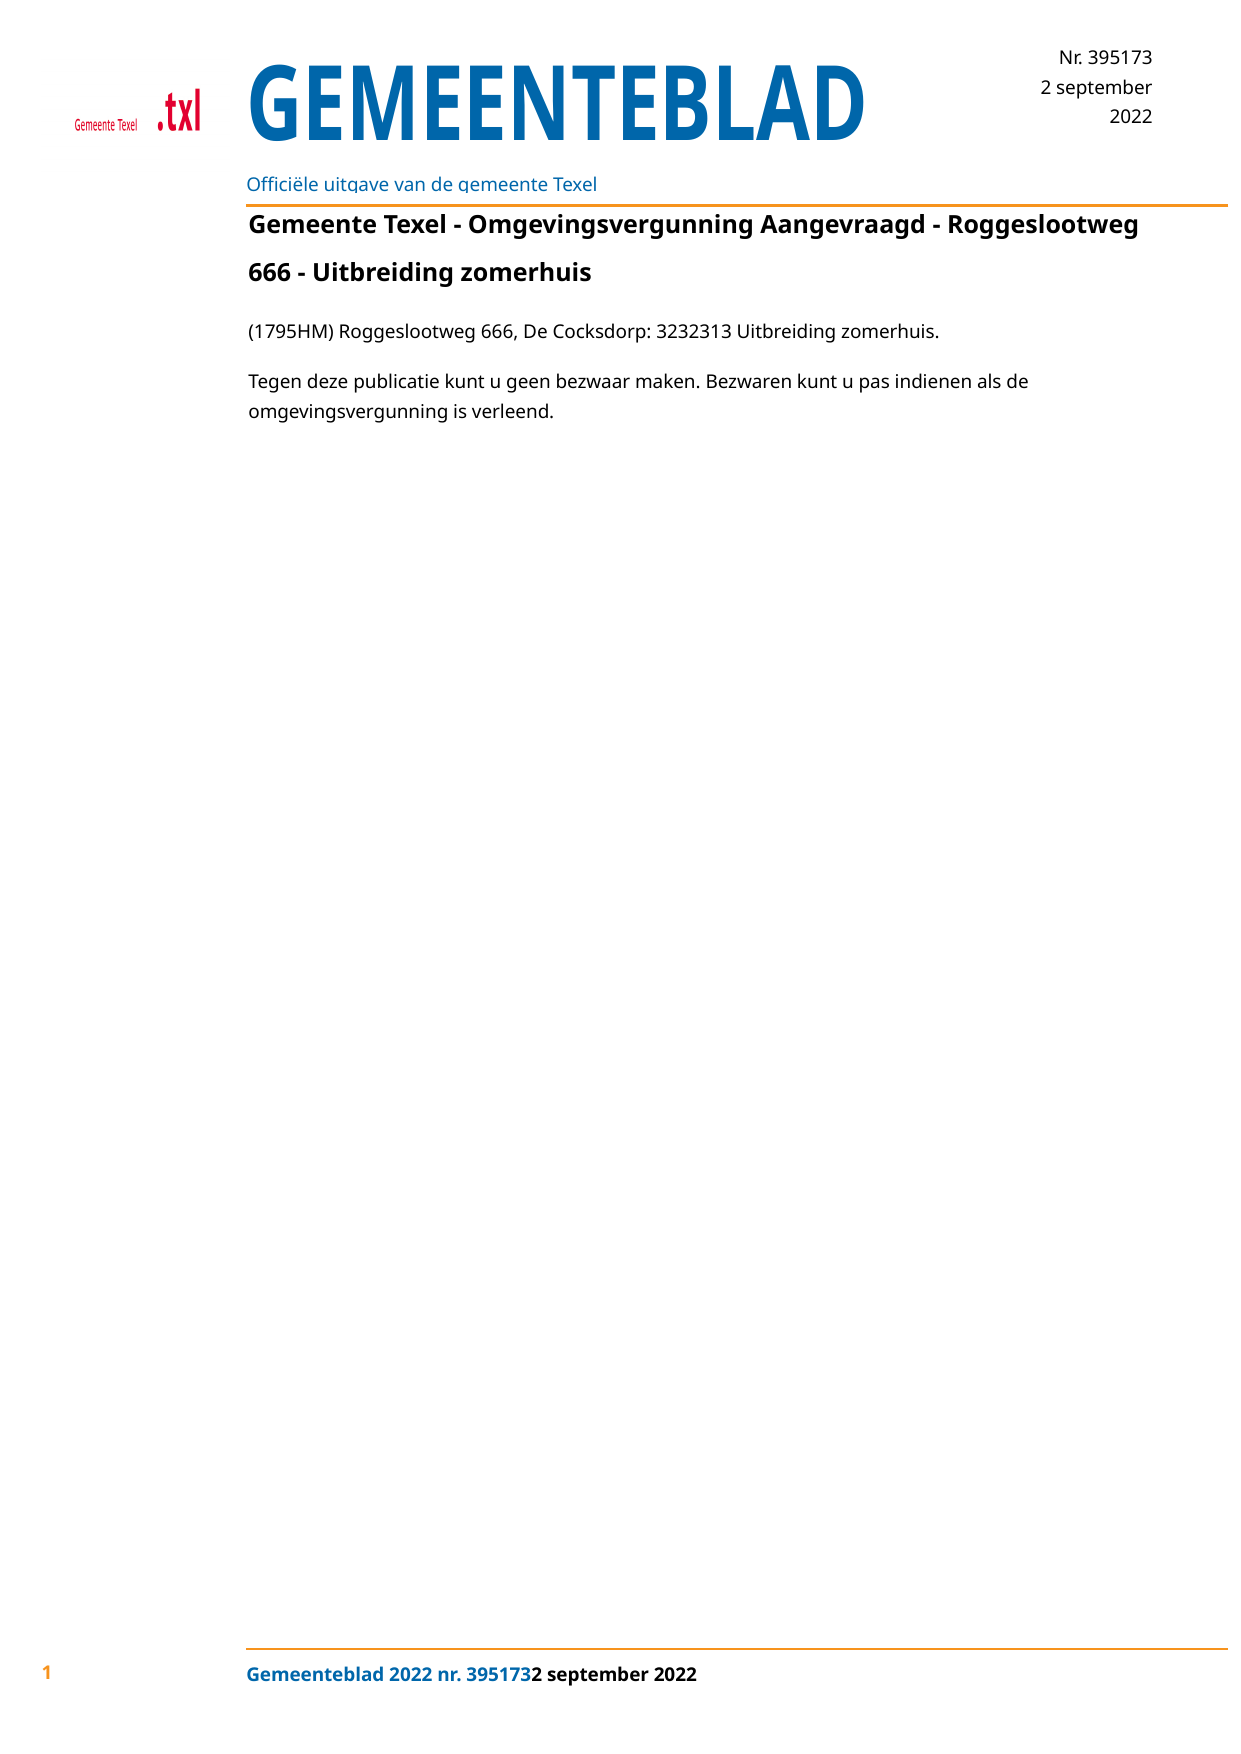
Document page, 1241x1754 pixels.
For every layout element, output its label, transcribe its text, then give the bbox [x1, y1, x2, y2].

text Tegen deze publicatie kunt u geen bezwaar maken. Bezwaren kunt u pas indienen als de omgevingsvergunning is verleend. [248, 368, 1152, 424]
text Gemeente Texel - Omgevingsvergunning Aangevraagd - Roggeslootweg 666 - Uitbreiding zomerhuis [248, 207, 1152, 288]
picture [41, 47, 231, 172]
text (1795HM) Roggeslootweg 666, De Cocksdorp: 3232313 Uitbreiding zomerhuis. [248, 318, 1152, 344]
